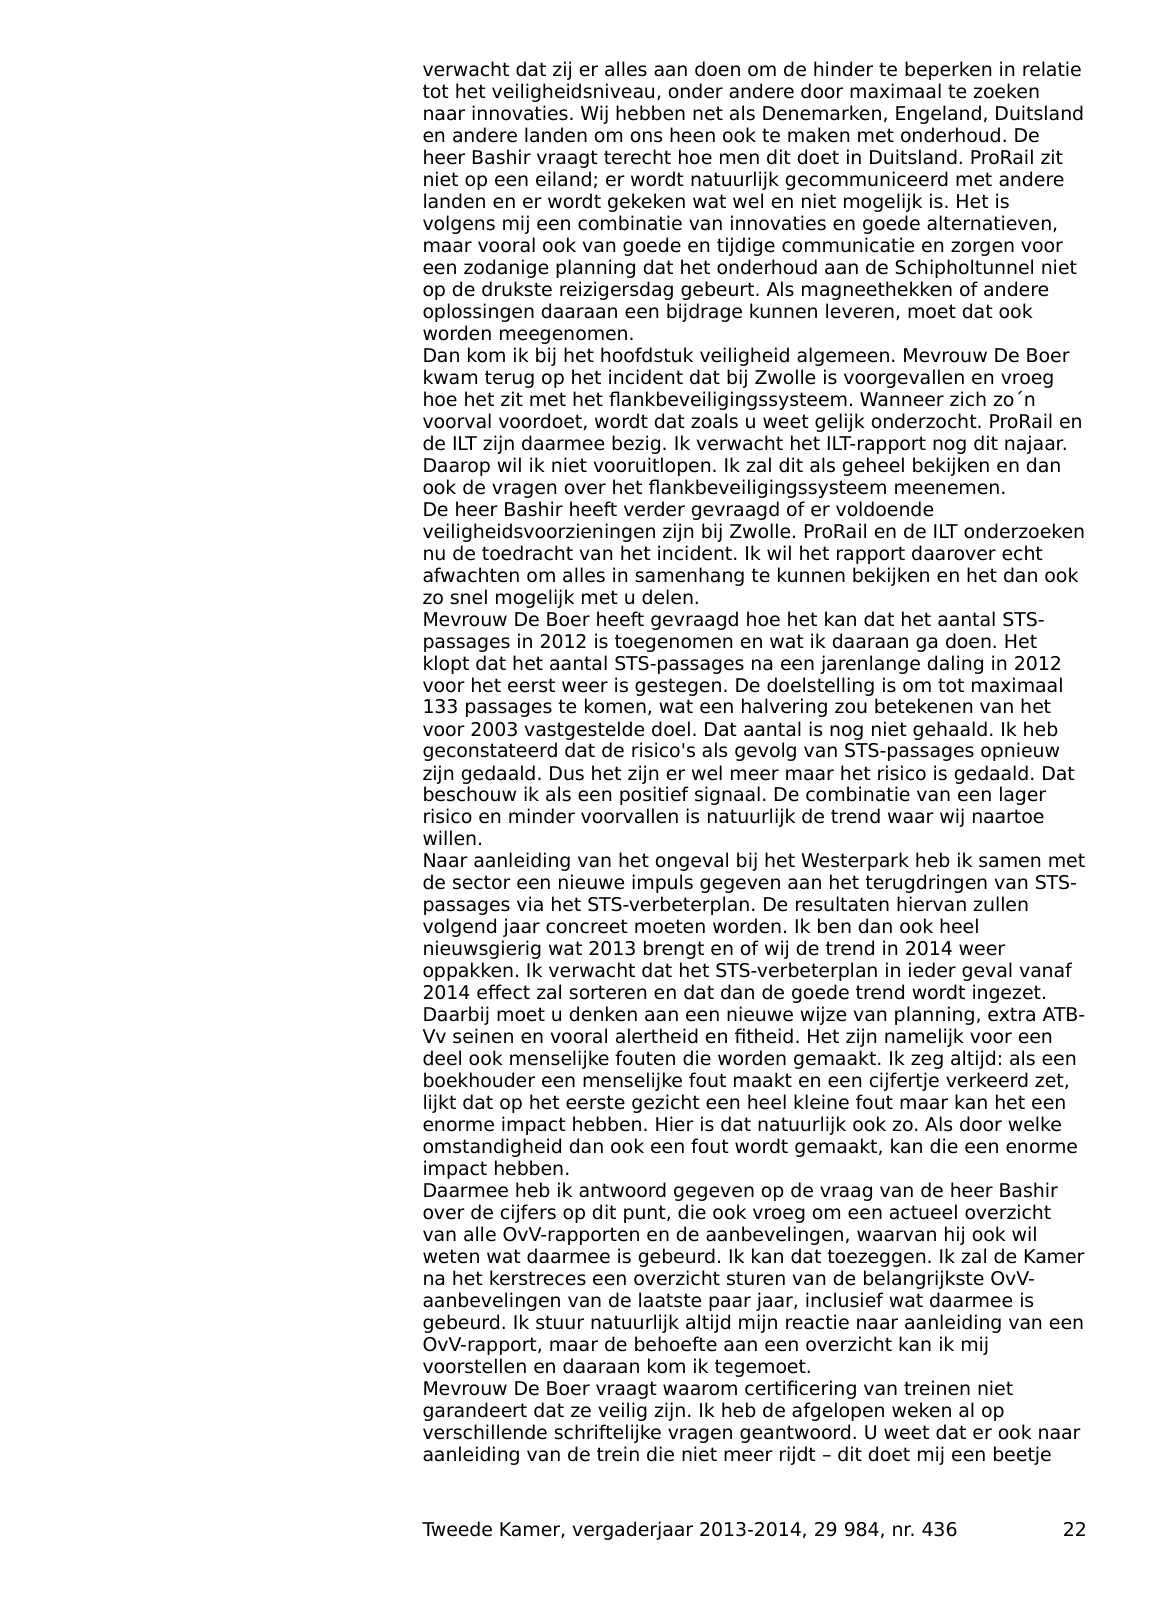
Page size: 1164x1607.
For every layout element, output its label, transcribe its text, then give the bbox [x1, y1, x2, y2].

text verwacht dat zij er alles aan doen om de hinder te beperken in relatie tot het veiligheidsniveau, onder andere door maximaal te zoeken naar innovaties. Wij hebben net als Denemarken, Engeland, Duitsland en andere landen om ons heen ook te maken met onderhoud. De heer Bashir vraagt terecht hoe men dit doet in Duitsland. ProRail zit niet op een eiland; er wordt natuurlijk gecommuniceerd met andere landen en er wordt gekeken wat wel en niet mogelijk is. Het is volgens mij een combinatie van innovaties en goede alternatieven, maar vooral ook van goede en tijdige communicatie en zorgen voor een zodanige planning dat het onderhoud aan de Schipholtunnel niet op de drukste reizigersdag gebeurt. Als magneethekken of andere oplossingen daaraan een bijdrage kunnen leveren, moet dat ook worden meegenomen. [422, 59, 1087, 345]
text Mevrouw De Boer heeft gevraagd hoe het kan dat het aantal STS-passages in 2012 is toegenomen en wat ik daaraan ga doen. Het klopt dat het aantal STS-passages na een jarenlange daling in 2012 voor het eerst weer is gestegen. De doelstelling is om tot maximaal 133 passages te komen, wat een halvering zou betekenen van het voor 2003 vastgestelde doel. Dat aantal is nog niet gehaald. Ik heb geconstateerd dat de risico's als gevolg van STS-passages opnieuw zijn gedaald. Dus het zijn er wel meer maar het risico is gedaald. Dat beschouw ik als een positief signaal. De combinatie van een lager risico en minder voorvallen is natuurlijk de trend waar wij naartoe willen. [422, 608, 1087, 850]
text Mevrouw De Boer vraagt waarom certificering van treinen niet garandeert dat ze veilig zijn. Ik heb de afgelopen weken al op verschillende schriftelijke vragen geantwoord. U weet dat er ook naar aanleiding van de trein die niet meer rijdt – dit doet mij een beetje [422, 1378, 1087, 1466]
text Dan kom ik bij het hoofdstuk veiligheid algemeen. Mevrouw De Boer kwam terug op het incident dat bij Zwolle is voorgevallen en vroeg hoe het zit met het flankbeveiligingssysteem. Wanneer zich zo´n voorval voordoet, wordt dat zoals u weet gelijk onderzocht. ProRail en de ILT zijn daarmee bezig. Ik verwacht het ILT-rapport nog dit najaar. Daarop wil ik niet vooruitlopen. Ik zal dit als geheel bekijken en dan ook de vragen over het flankbeveiligingssysteem meenemen. [422, 345, 1087, 499]
text Naar aanleiding van het ongeval bij het Westerpark heb ik samen met de sector een nieuwe impuls gegeven aan het terugdringen van STS-passages via het STS-verbeterplan. De resultaten hiervan zullen volgend jaar concreet moeten worden. Ik ben dan ook heel nieuwsgierig wat 2013 brengt en of wij de trend in 2014 weer oppakken. Ik verwacht dat het STS-verbeterplan in ieder geval vanaf 2014 effect zal sorteren en dat dan de goede trend wordt ingezet. Daarbij moet u denken aan een nieuwe wijze van planning, extra ATB-Vv seinen en vooral alertheid en fitheid. Het zijn namelijk voor een deel ook menselijke fouten die worden gemaakt. Ik zeg altijd: als een boekhouder een menselijke fout maakt en een cijfertje verkeerd zet, lijkt dat op het eerste gezicht een heel kleine fout maar kan het een enorme impact hebben. Hier is dat natuurlijk ook zo. Als door welke omstandigheid dan ook een fout wordt gemaakt, kan die een enorme impact hebben. [422, 850, 1087, 1180]
text Daarmee heb ik antwoord gegeven op de vraag van de heer Bashir over de cijfers op dit punt, die ook vroeg om een actueel overzicht van alle OvV-rapporten en de aanbevelingen, waarvan hij ook wil weten wat daarmee is gebeurd. Ik kan dat toezeggen. Ik zal de Kamer na het kerstreces een overzicht sturen van de belangrijkste OvV-aanbevelingen van de laatste paar jaar, inclusief wat daarmee is gebeurd. Ik stuur natuurlijk altijd mijn reactie naar aanleiding van een OvV-rapport, maar de behoefte aan een overzicht kan ik mij voorstellen en daaraan kom ik tegemoet. [422, 1180, 1087, 1378]
text De heer Bashir heeft verder gevraagd of er voldoende veiligheidsvoorzieningen zijn bij Zwolle. ProRail en de ILT onderzoeken nu de toedracht van het incident. Ik wil het rapport daarover echt afwachten om alles in samenhang te kunnen bekijken en het dan ook zo snel mogelijk met u delen. [422, 499, 1087, 608]
